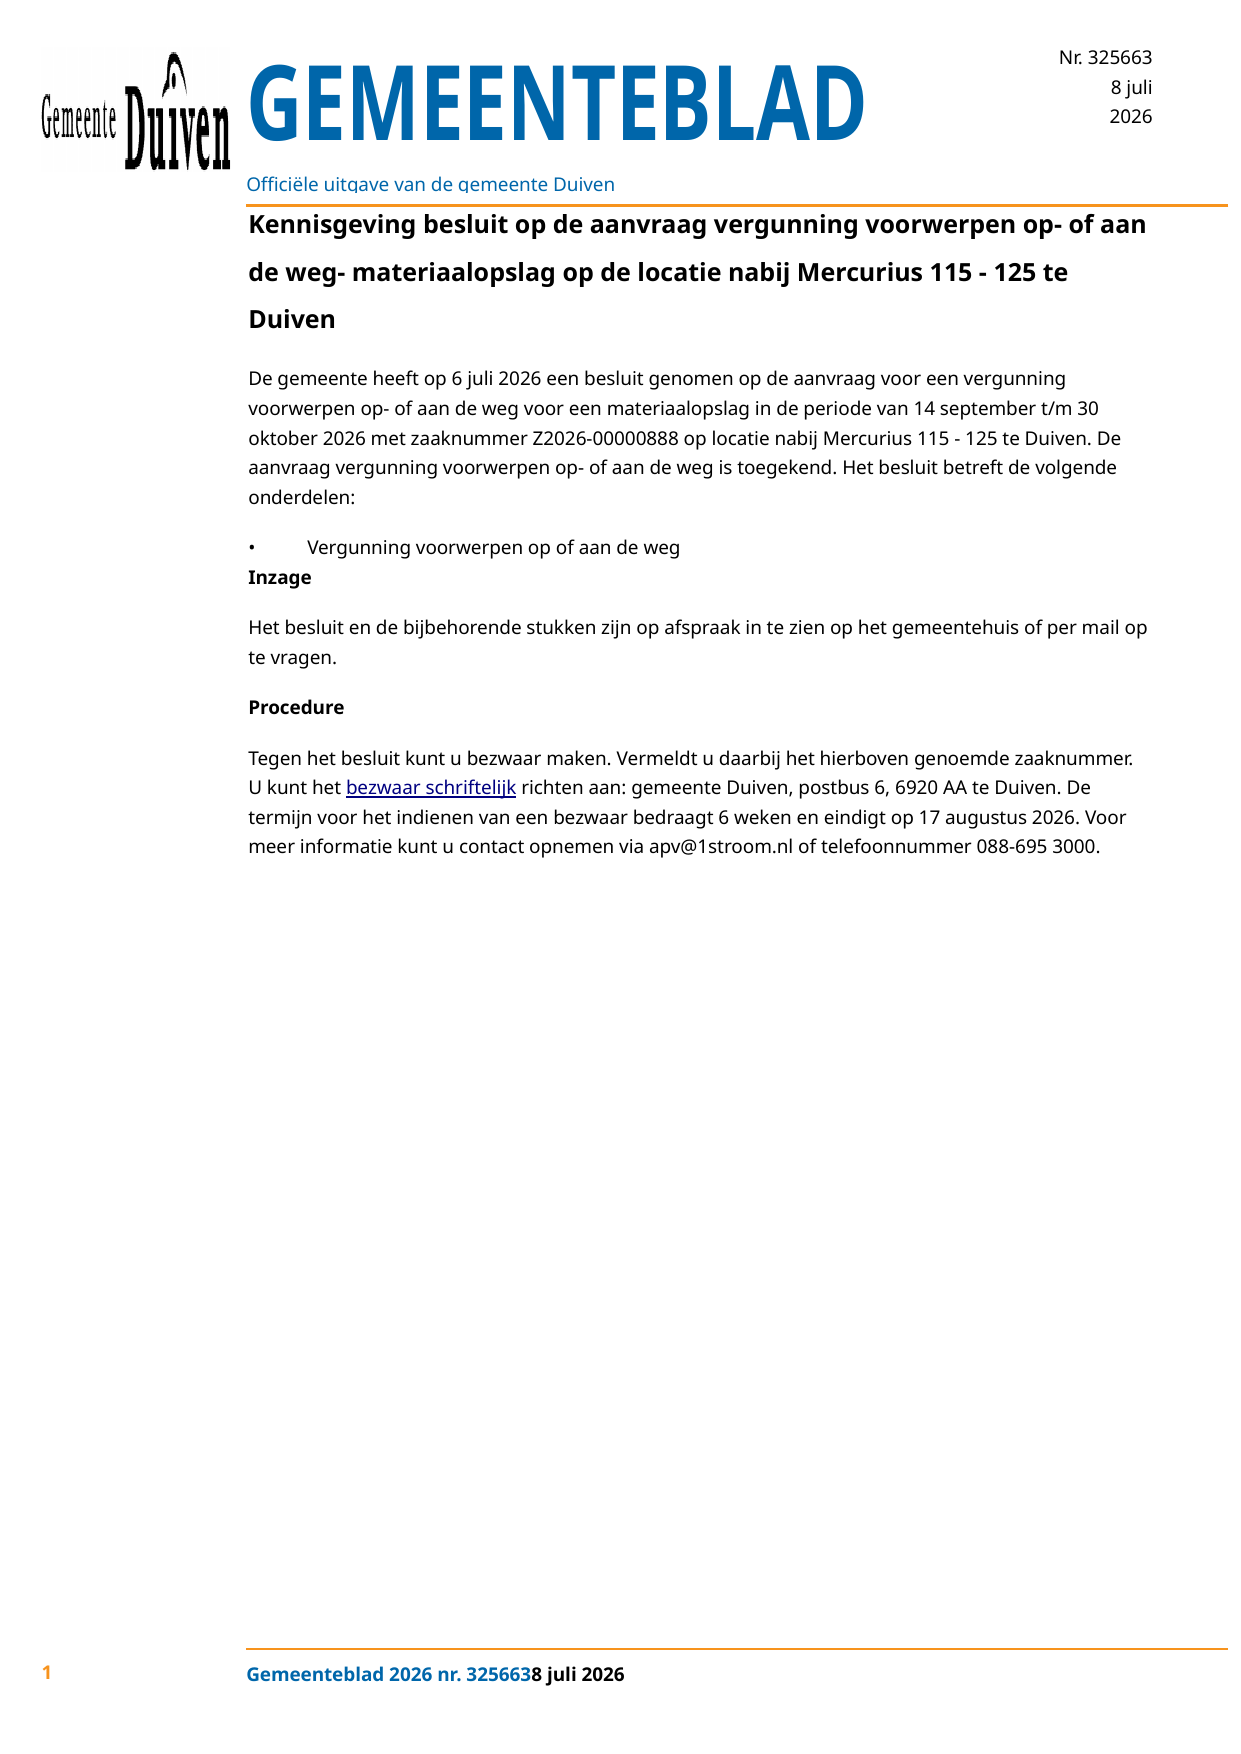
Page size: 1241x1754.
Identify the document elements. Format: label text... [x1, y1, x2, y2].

text Het besluit en de bijbehorende stukken zijn op afspraak in te zien op het gemeentehuis of per mail op te vragen. [248, 614, 1152, 669]
text Procedure [248, 694, 1152, 720]
picture [41, 47, 231, 172]
text De gemeente heeft op 6 juli 2026 een besluit genomen op de aanvraag voor een vergunning voorwerpen op- of aan de weg voor een materiaalopslag in de periode van 14 september t/m 30 oktober 2026 met zaaknummer Z2026-00000888 op locatie nabij Mercurius 115 - 125 te Duiven. De aanvraag vergunning voorwerpen op- of aan de weg is toegekend. Het besluit betreft de volgende onderdelen: [248, 366, 1152, 509]
text Inzage [248, 564, 1152, 589]
list Vergunning voorwerpen op of aan de weg [248, 534, 1152, 560]
text Kennisgeving besluit op de aanvraag vergunning voorwerpen op- of aan de weg- materiaalopslag op de locatie nabij Mercurius 115 - 125 te Duiven [248, 207, 1152, 336]
text Tegen het besluit kunt u bezwaar maken. Vermeldt u daarbij het hierboven genoemde zaaknummer. U kunt het bezwaar schriftelijk richten aan: gemeente Duiven, postbus 6, 6920 AA te Duiven. De termijn voor het indienen van een bezwaar bedraagt 6 weken en eindigt op 17 augustus 2026. Voor meer informatie kunt u contact opnemen via apv@1stroom.nl of telefoonnummer 088-695 3000. [248, 745, 1152, 859]
